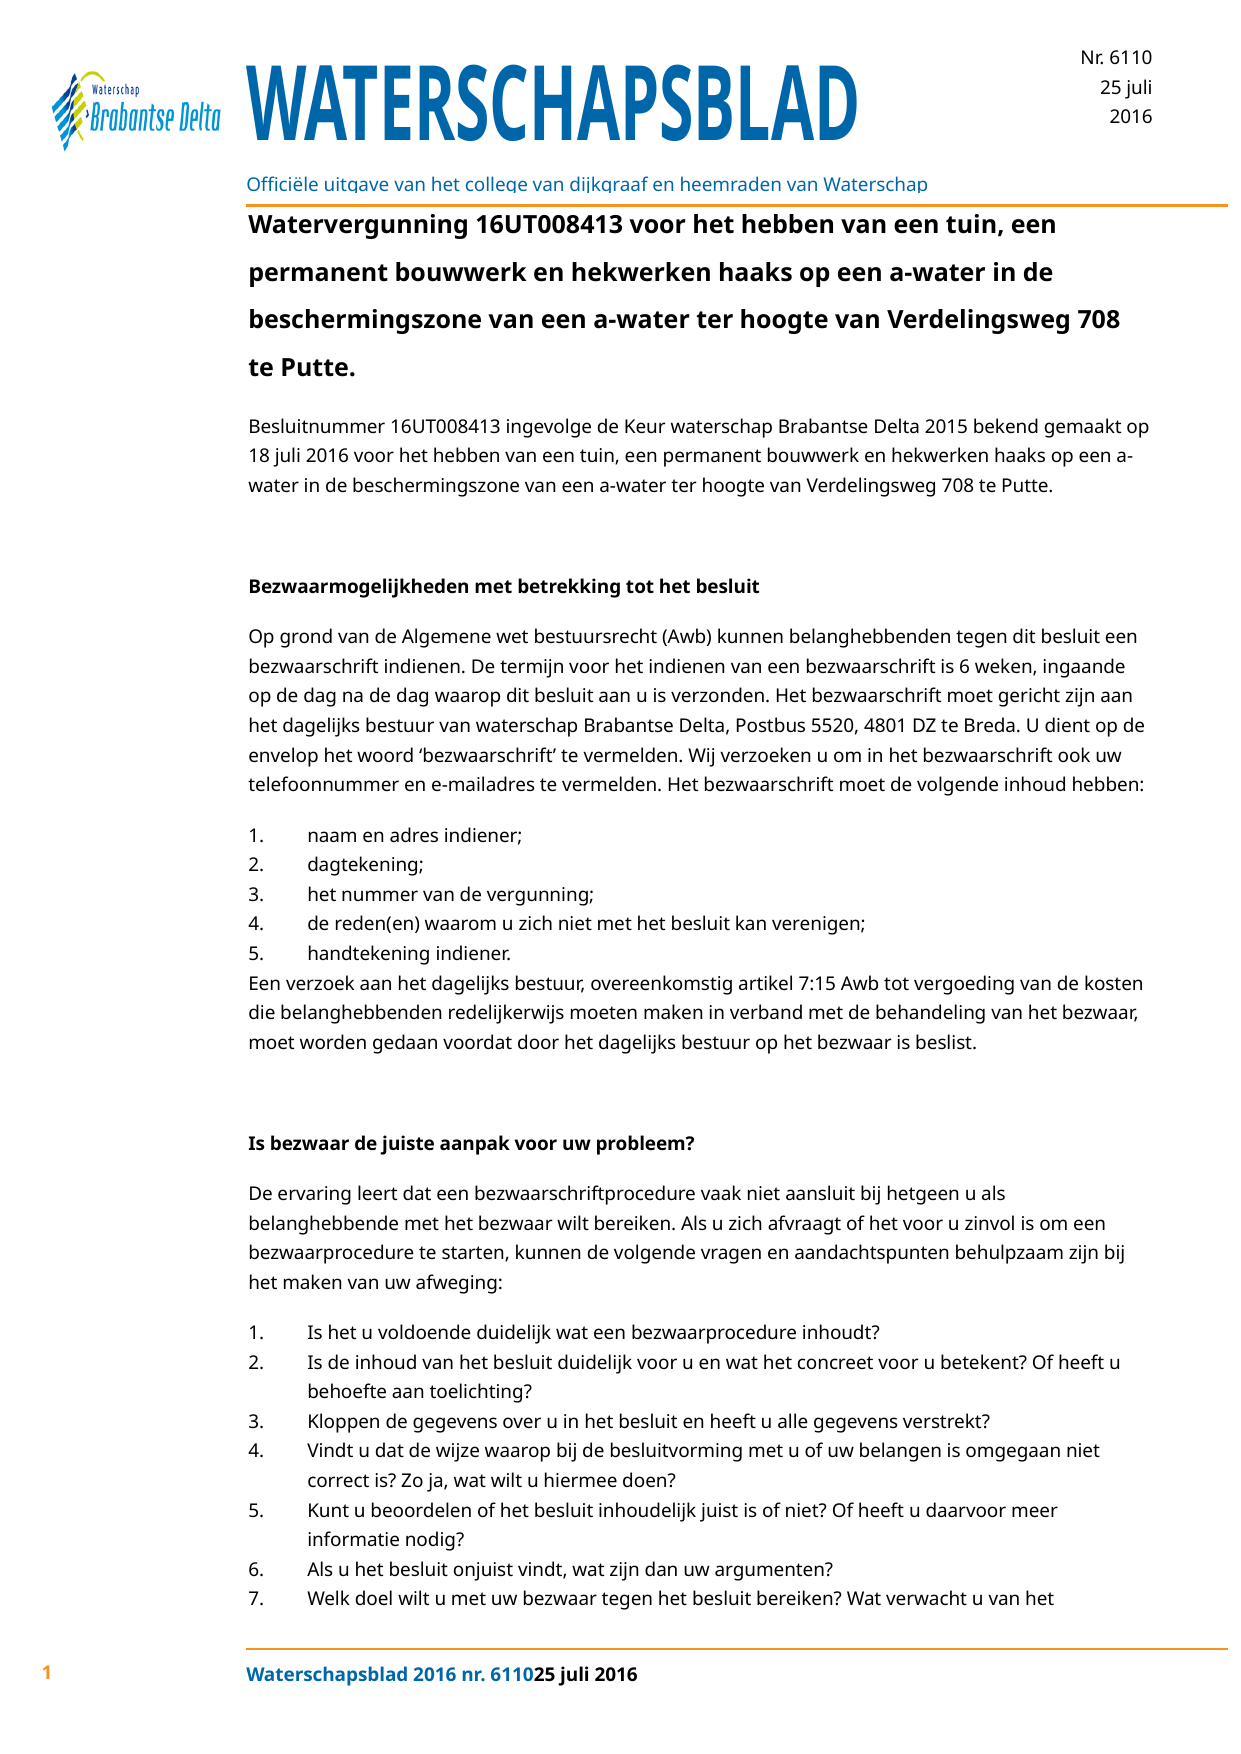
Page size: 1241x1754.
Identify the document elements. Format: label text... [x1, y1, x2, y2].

list Als u het besluit onjuist vindt, wat zijn dan uw argumenten? [248, 1556, 1152, 1582]
text Watervergunning 16UT008413 voor het hebben van een tuin, een permanent bouwwerk en hekwerken haaks op een a-water in de beschermingszone van een a-water ter hoogte van Verdelingsweg 708 te Putte. [248, 207, 1152, 384]
text Op grond van de Algemene wet bestuursrecht (Awb) kunnen belanghebbenden tegen dit besluit een bezwaarschrift indienen. De termijn voor het indienen van een bezwaarschrift is 6 weken, ingaande op de dag na de dag waarop dit besluit aan u is verzonden. Het bezwaarschrift moet gericht zijn aan het dagelijks bestuur van waterschap Brabantse Delta, Postbus 5520, 4801 DZ te Breda. U dient op de envelop het woord ‘bezwaarschrift’ te vermelden. Wij verzoeken u om in het bezwaarschrift ook uw telefoonnummer en e‑mailadres te vermelden. Het bezwaarschrift moet de volgende inhoud hebben: [248, 623, 1152, 797]
text Is bezwaar de juiste aanpak voor uw probleem? [248, 1130, 1152, 1156]
list Kloppen de gegevens over u in het besluit en heeft u alle gegevens verstrekt? [248, 1408, 1152, 1434]
text Bezwaarmogelijkheden met betrekking tot het besluit [248, 573, 1152, 599]
list de reden(en) waarom u zich niet met het besluit kan verenigen; [248, 911, 1152, 936]
text Een verzoek aan het dagelijks bestuur, overeenkomstig artikel 7:15 Awb tot vergoeding van de kosten die belanghebbenden redelijkerwijs moeten maken in verband met de behandeling van het bezwaar, moet worden gedaan voordat door het dagelijks bestuur op het bezwaar is beslist. [248, 970, 1152, 1055]
text De ervaring leert dat een bezwaarschriftprocedure vaak niet aansluit bij hetgeen u als belanghebbende met het bezwaar wilt bereiken. Als u zich afvraagt of het voor u zinvol is om een bezwaarprocedure te starten, kunnen de volgende vragen en aandachtspunten behulpzaam zijn bij het maken van uw afweging: [248, 1180, 1152, 1295]
text Besluitnummer 16UT008413 ingevolge de Keur waterschap Brabantse Delta 2015 bekend gemaakt op 18 juli 2016 voor het hebben van een tuin, een permanent bouwwerk en hekwerken haaks op een a-water in de beschermingszone van een a-water ter hoogte van Verdelingsweg 708 te Putte. [248, 413, 1152, 498]
list dagtekening; [248, 851, 1152, 877]
list het nummer van de vergunning; [248, 881, 1152, 907]
list Welk doel wilt u met uw bezwaar tegen het besluit bereiken? Wat verwacht u van het [248, 1586, 1152, 1611]
list Is de inhoud van het besluit duidelijk voor u en wat het concreet voor u betekent? Of heeft u behoefte aan toelichting? [248, 1349, 1152, 1404]
list Kunt u beoordelen of het besluit inhoudelijk juist is of niet? Of heeft u daarvoor meer informatie nodig? [248, 1497, 1152, 1552]
picture [41, 47, 231, 172]
list handtekening indiener. [248, 940, 1152, 966]
list Is het u voldoende duidelijk wat een bezwaarprocedure inhoudt? [248, 1319, 1152, 1345]
list naam en adres indiener; [248, 822, 1152, 848]
list Vindt u dat de wijze waarop bij de besluitvorming met u of uw belangen is omgegaan niet correct is? Zo ja, wat wilt u hiermee doen? [248, 1438, 1152, 1493]
